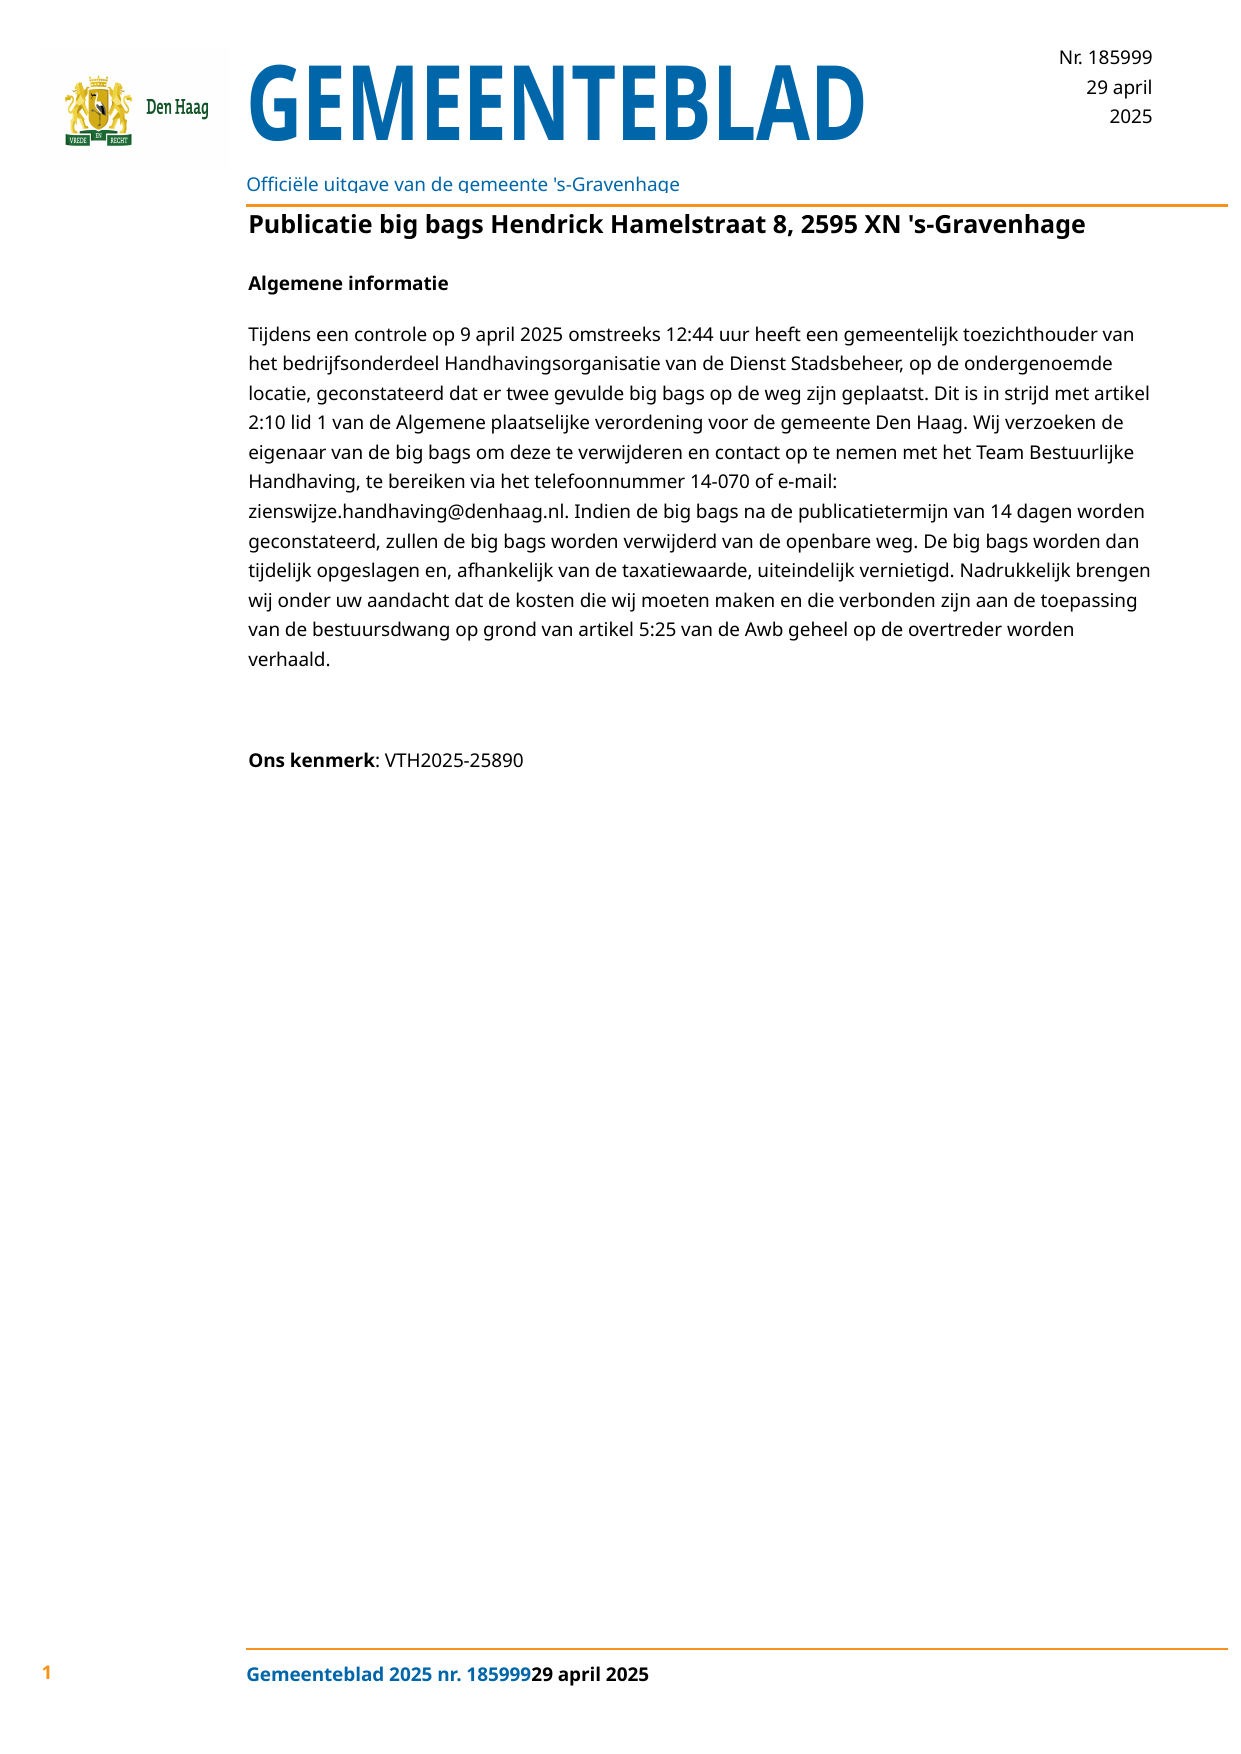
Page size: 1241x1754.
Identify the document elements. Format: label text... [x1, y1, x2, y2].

text Tijdens een controle op 9 april 2025 omstreeks 12:44 uur heeft een gemeentelijk toezichthouder van het bedrijfsonderdeel Handhavingsorganisatie van de Dienst Stadsbeheer, op de ondergenoemde locatie, geconstateerd dat er twee gevulde big bags op de weg zijn geplaatst. Dit is in strijd met artikel 2:10 lid 1 van de Algemene plaatselijke verordening voor de gemeente Den Haag. Wij verzoeken de eigenaar van de big bags om deze te verwijderen en contact op te nemen met het Team Bestuurlijke Handhaving, te bereiken via het telefoonnummer 14-070 of e-mail: zienswijze.handhaving@denhaag.nl. Indien de big bags na de publicatietermijn van 14 dagen worden geconstateerd, zullen de big bags worden verwijderd van de openbare weg. De big bags worden dan tijdelijk opgeslagen en, afhankelijk van de taxatiewaarde, uiteindelijk vernietigd. Nadrukkelijk brengen wij onder uw aandacht dat de kosten die wij moeten maken en die verbonden zijn aan de toepassing van de bestuursdwang op grond van artikel 5:25 van de Awb geheel op de overtreder worden verhaald. [248, 321, 1152, 672]
text Publicatie big bags Hendrick Hamelstraat 8, 2595 XN 's-Gravenhage [248, 207, 1152, 241]
text Ons kenmerk: VTH2025-25890 [248, 747, 1152, 773]
picture [41, 47, 231, 172]
text Algemene informatie [248, 270, 1152, 296]
